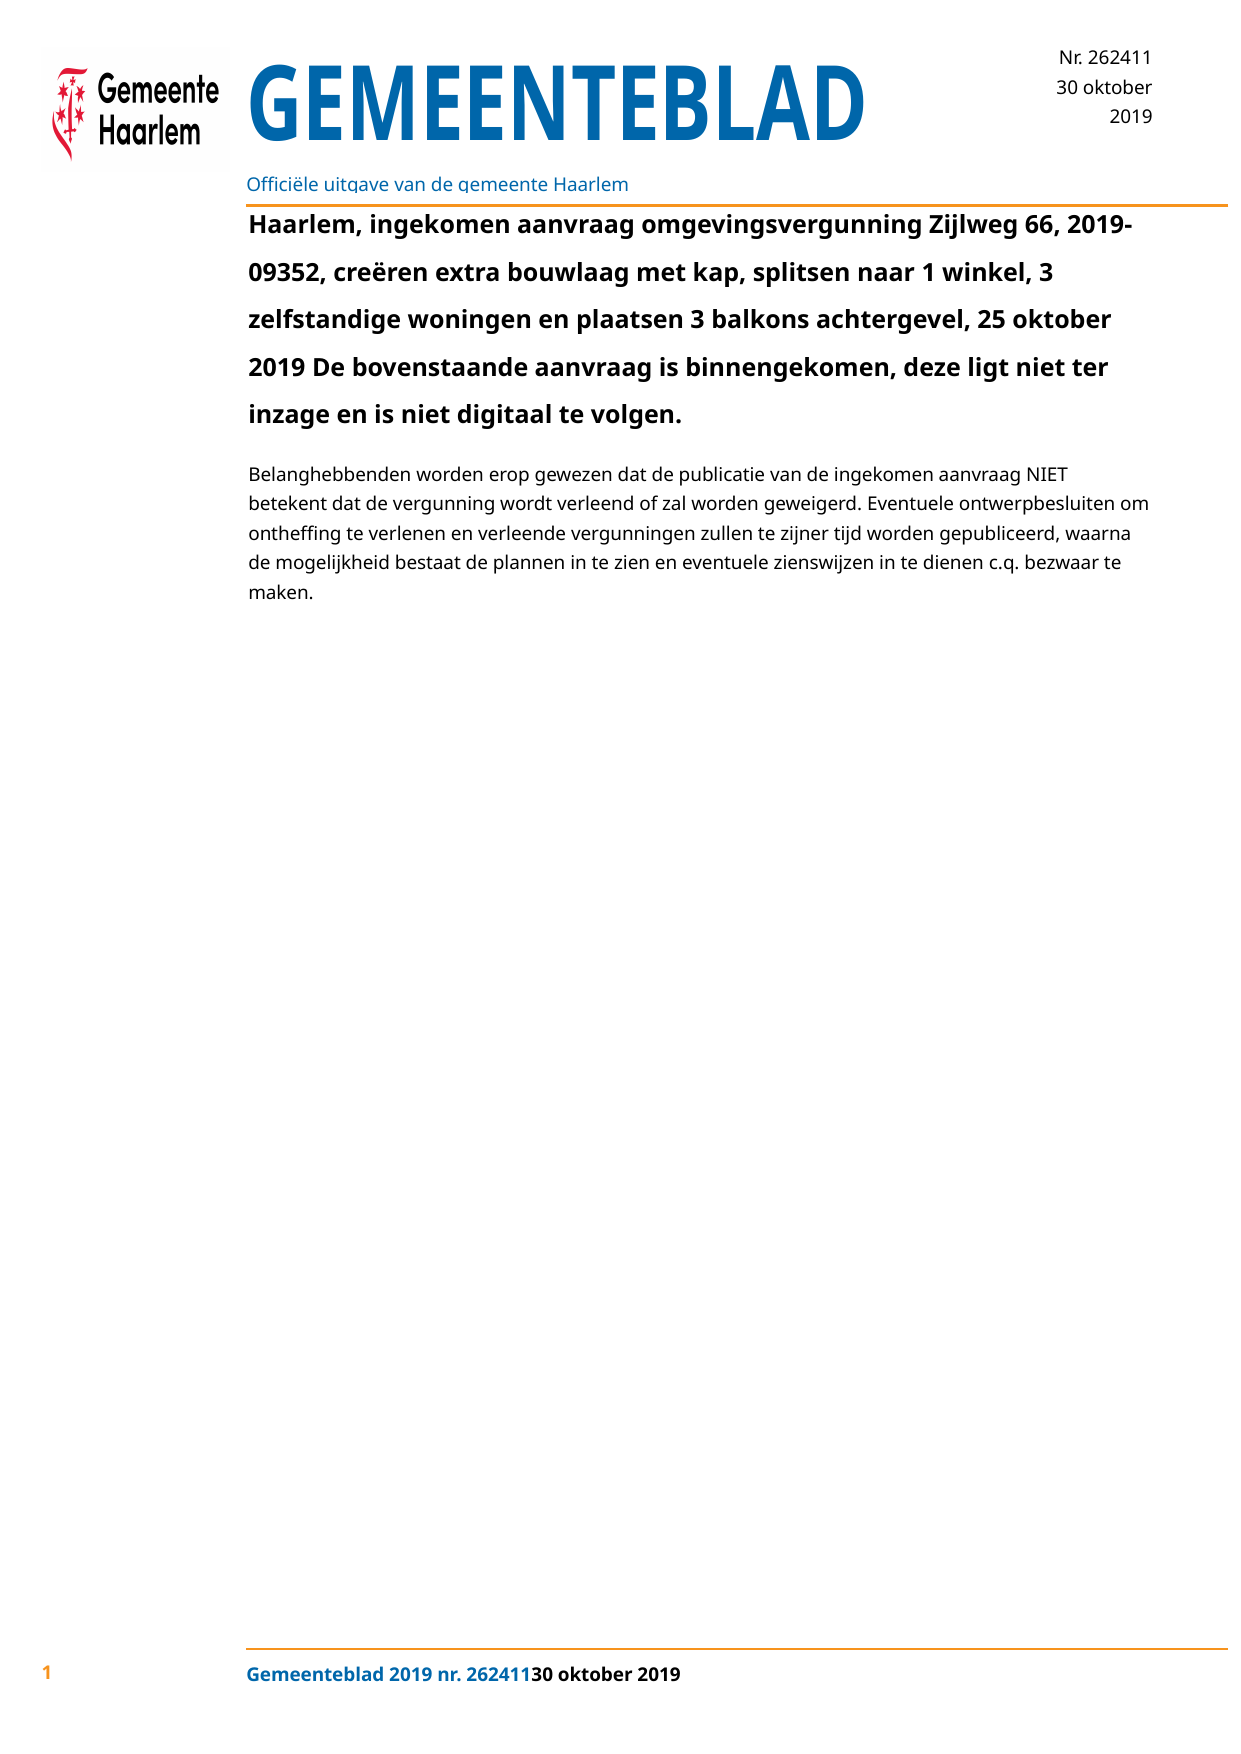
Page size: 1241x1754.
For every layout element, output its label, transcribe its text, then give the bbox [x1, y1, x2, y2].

picture [41, 47, 231, 172]
text Haarlem, ingekomen aanvraag omgevingsvergunning Zijlweg 66, 2019-09352, creëren extra bouwlaag met kap, splitsen naar 1 winkel, 3 zelfstandige woningen en plaatsen 3 balkons achtergevel, 25 oktober 2019 De bovenstaande aanvraag is binnengekomen, deze ligt niet ter inzage en is niet digitaal te volgen. [248, 207, 1152, 431]
text Belanghebbenden worden erop gewezen dat de publicatie van de ingekomen aanvraag NIET betekent dat de vergunning wordt verleend of zal worden geweigerd. Eventuele ontwerpbesluiten om ontheffing te verlenen en verleende vergunningen zullen te zijner tijd worden gepubliceerd, waarna de mogelijkheid bestaat de plannen in te zien en eventuele zienswijzen in te dienen c.q. bezwaar te maken. [248, 461, 1152, 605]
